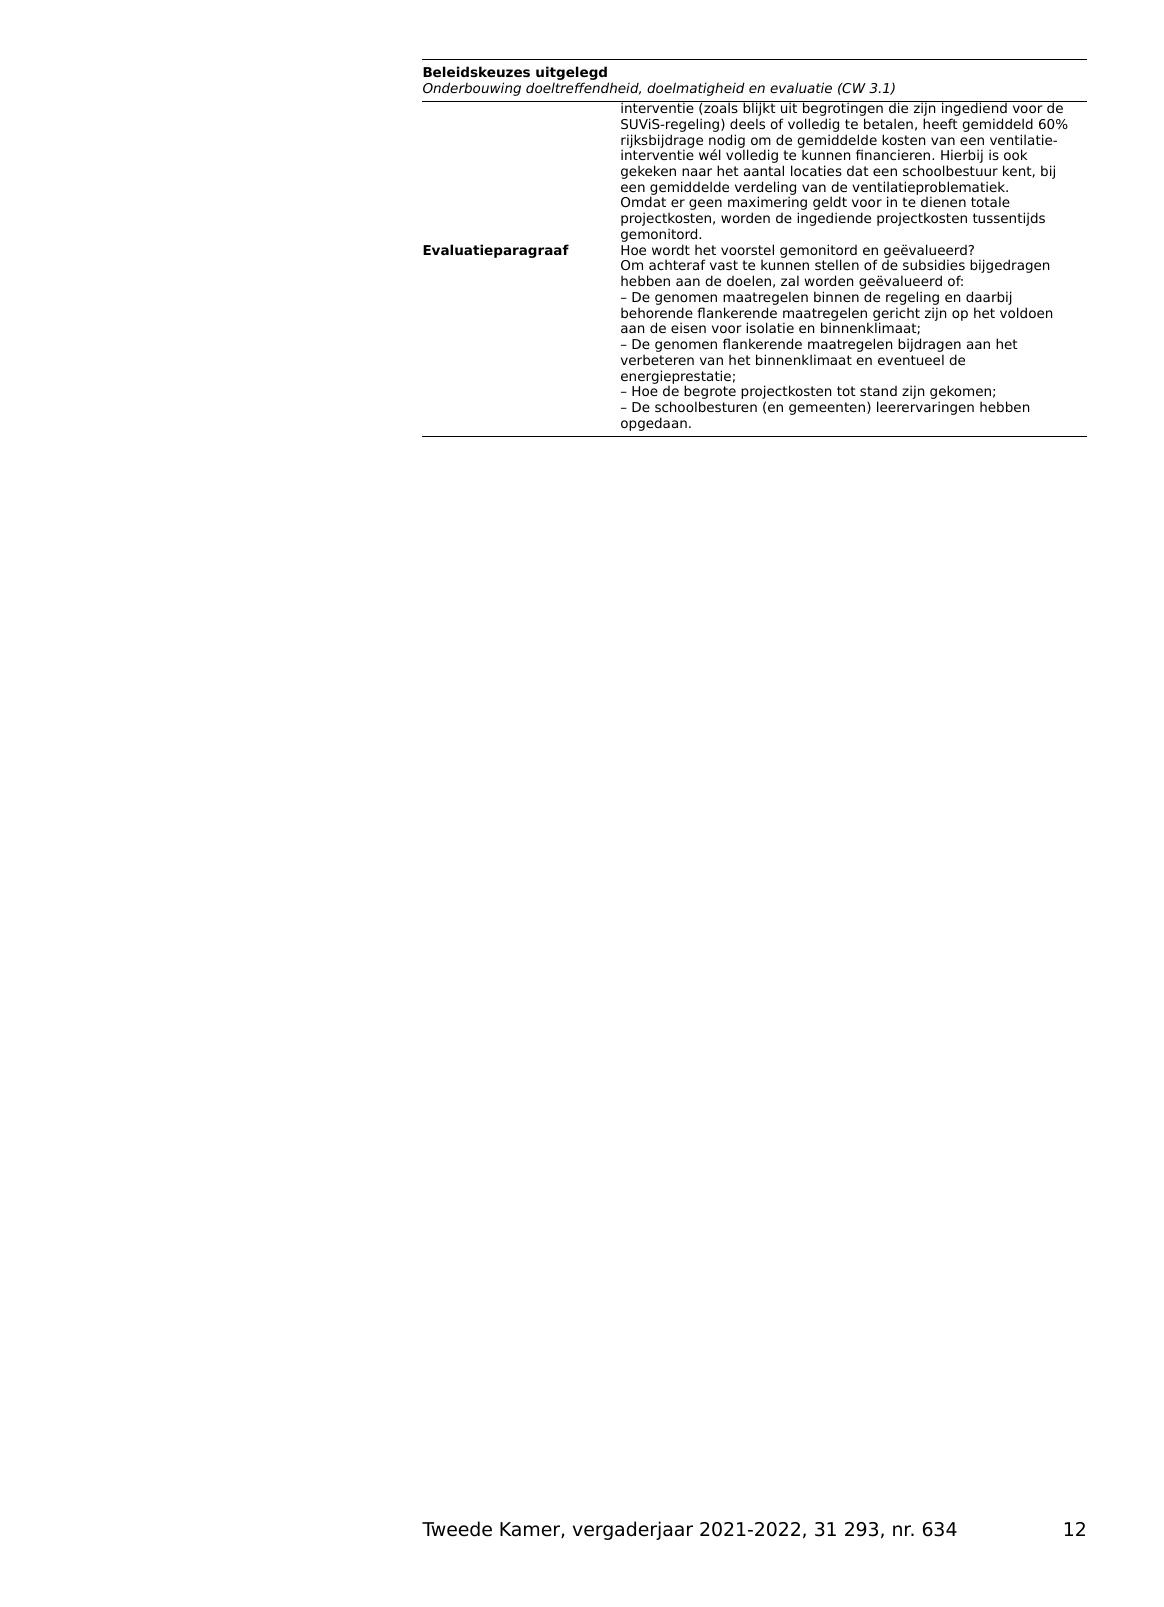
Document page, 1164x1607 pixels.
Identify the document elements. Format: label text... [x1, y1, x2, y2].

table_cell [422, 102, 614, 242]
table_cell Evaluatieparagraaf [422, 243, 614, 436]
table_cell Hoe wordt het voorstel gemonitord en geëvalueerd? Om achteraf vast te kunnen stellen of de subsidies bijgedragen hebben aan de doelen, zal worden geëvalueerd of: – De genomen maatregelen binnen de regeling en daarbij behorende flankerende maatregelen gericht zijn op het voldoen aan de eisen voor isolatie en binnenklimaat; – De genomen flankerende maatregelen bijdragen aan het verbeteren van het binnenklimaat en eventueel de energieprestatie; – Hoe de begrote projectkosten tot stand zijn gekomen; – De schoolbesturen (en gemeenten) leerervaringen hebben opgedaan. [614, 243, 1087, 436]
table_header Beleidskeuzes uitgelegd Onderbouwing doeltreffendheid, doelmatigheid en evaluatie (CW 3.1) [422, 60, 1087, 101]
table_cell interventie (zoals blijkt uit begrotingen die zijn ingediend voor de SUViS-regeling) deels of volledig te betalen, heeft gemiddeld 60% rijksbijdrage nodig om de gemiddelde kosten van een ventilatie-interventie wél volledig te kunnen financieren. Hierbij is ook gekeken naar het aantal locaties dat een schoolbestuur kent, bij een gemiddelde verdeling van de ventilatieproblematiek. Omdat er geen maximering geldt voor in te dienen totale projectkosten, worden de ingediende projectkosten tussentijds gemonitord. [614, 102, 1087, 242]
